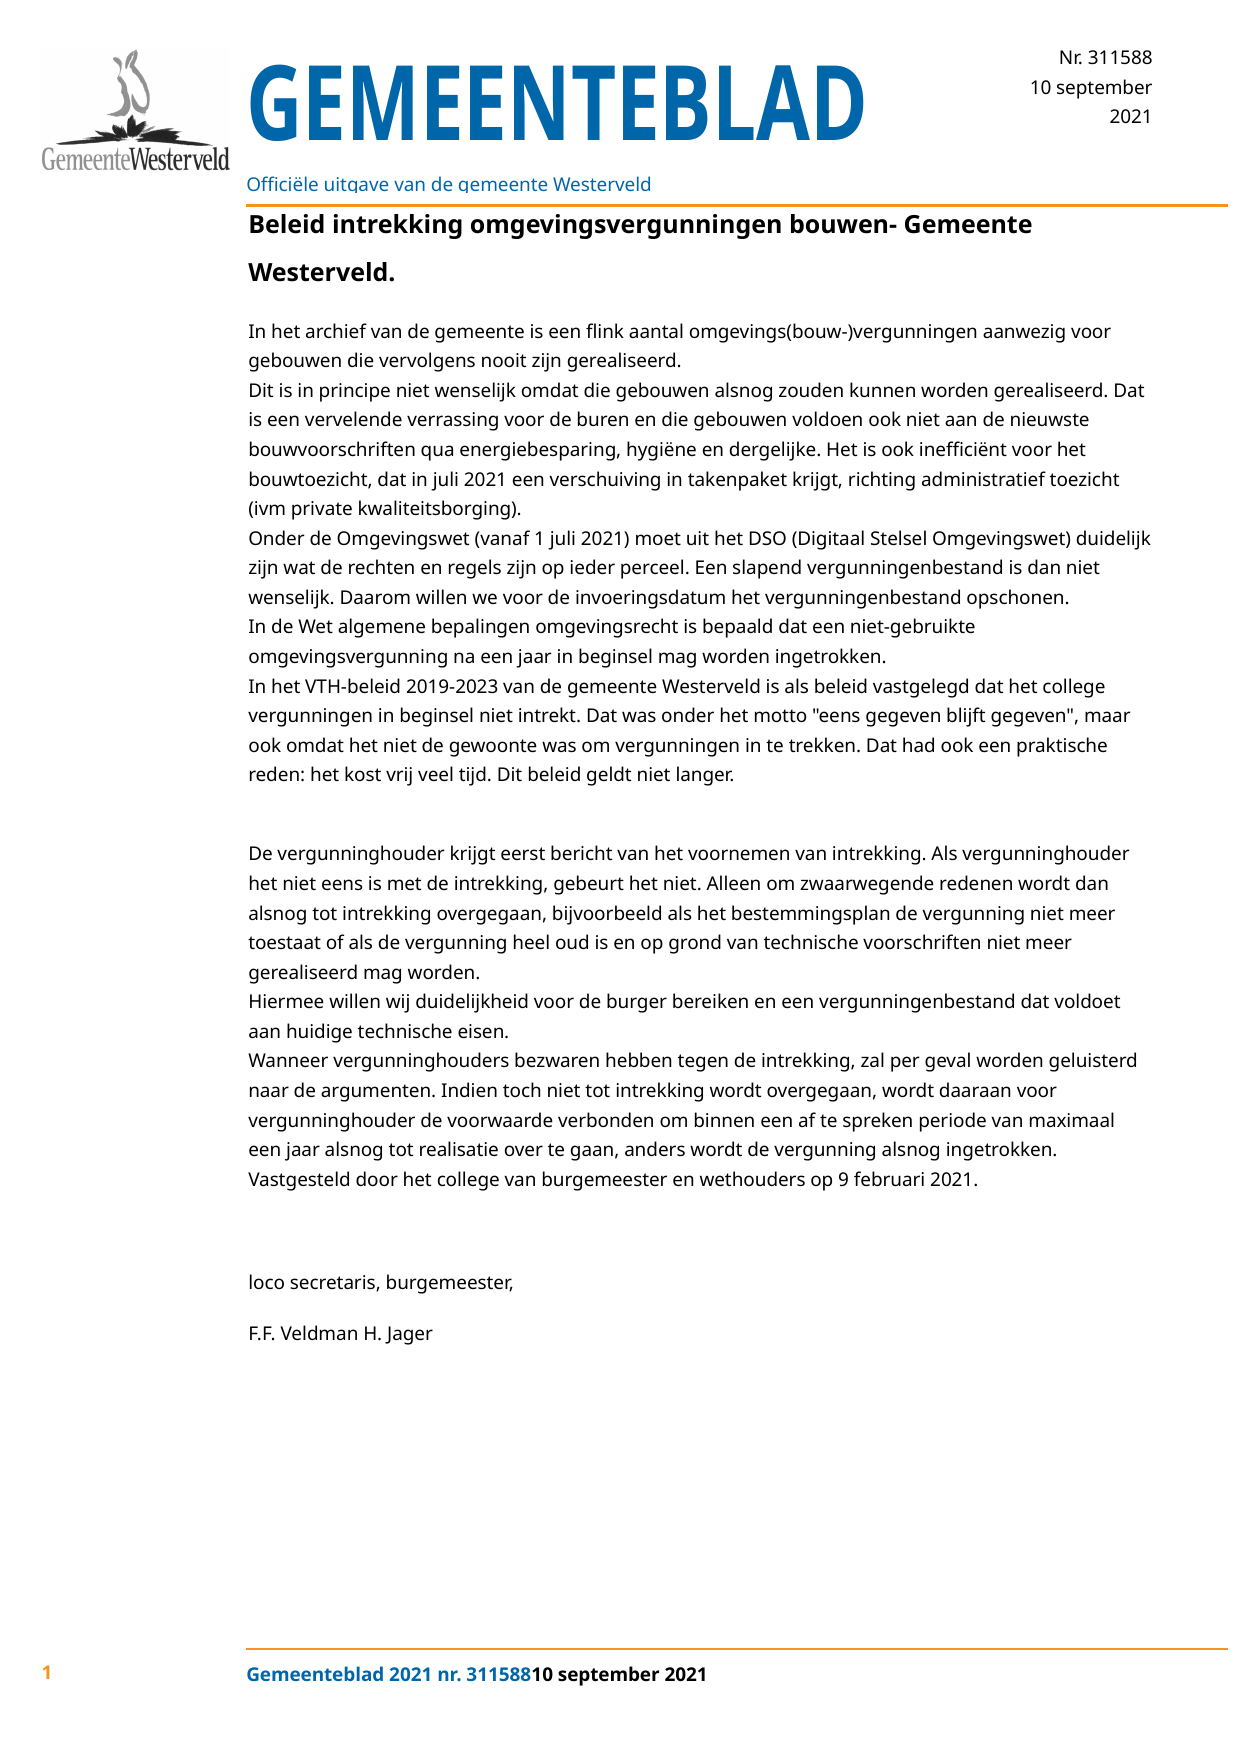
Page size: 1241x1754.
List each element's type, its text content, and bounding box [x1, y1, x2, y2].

text In het archief van de gemeente is een flink aantal omgevings(bouw-)vergunningen aanwezig voor gebouwen die vervolgens nooit zijn gerealiseerd. [248, 318, 1152, 373]
picture [41, 47, 231, 172]
text loco secretaris, burgemeester, [248, 1269, 1152, 1294]
text Vastgesteld door het college van burgemeester en wethouders op 9 februari 2021. [248, 1166, 1152, 1192]
text Wanneer vergunninghouders bezwaren hebben tegen de intrekking, zal per geval worden geluisterd naar de argumenten. Indien toch niet tot intrekking wordt overgegaan, wordt daaraan voor vergunninghouder de voorwaarde verbonden om binnen een af te spreken periode van maximaal een jaar alsnog tot realisatie over te gaan, anders wordt de vergunning alsnog ingetrokken. [248, 1048, 1152, 1162]
text F.F. Veldman H. Jager [248, 1320, 1152, 1346]
text Hiermee willen wij duidelijkheid voor de burger bereiken en een vergunningenbestand dat voldoet aan huidige technische eisen. [248, 988, 1152, 1044]
text In de Wet algemene bepalingen omgevingsrecht is bepaald dat een niet-gebruikte omgevingsvergunning na een jaar in beginsel mag worden ingetrokken. [248, 614, 1152, 669]
text Beleid intrekking omgevingsvergunningen bouwen- Gemeente Westerveld. [248, 207, 1152, 288]
text Dit is in principe niet wenselijk omdat die gebouwen alsnog zouden kunnen worden gerealiseerd. Dat is een vervelende verrassing voor de buren en die gebouwen voldoen ook niet aan de nieuwste bouwvoorschriften qua energiebesparing, hygiëne en dergelijke. Het is ook inefficiënt voor het bouwtoezicht, dat in juli 2021 een verschuiving in takenpaket krijgt, richting administratief toezicht (ivm private kwaliteitsborging). [248, 377, 1152, 521]
text Onder de Omgevingswet (vanaf 1 juli 2021) moet uit het DSO (Digitaal Stelsel Omgevingswet) duidelijk zijn wat de rechten en regels zijn op ieder perceel. Een slapend vergunningenbestand is dan niet wenselijk. Daarom willen we voor de invoeringsdatum het vergunningenbestand opschonen. [248, 525, 1152, 610]
text In het VTH-beleid 2019-2023 van de gemeente Westerveld is als beleid vastgelegd dat het college vergunningen in beginsel niet intrekt. Dat was onder het motto "eens gegeven blijft gegeven", maar ook omdat het niet de gewoonte was om vergunningen in te trekken. Dat had ook een praktische reden: het kost vrij veel tijd. Dit beleid geldt niet langer. [248, 673, 1152, 787]
text De vergunninghouder krijgt eerst bericht van het voornemen van intrekking. Als vergunninghouder het niet eens is met de intrekking, gebeurt het niet. Alleen om zwaarwegende redenen wordt dan alsnog tot intrekking overgegaan, bijvoorbeeld als het bestemmingsplan de vergunning niet meer toestaat of als de vergunning heel oud is en op grond van technische voorschriften niet meer gerealiseerd mag worden. [248, 841, 1152, 984]
